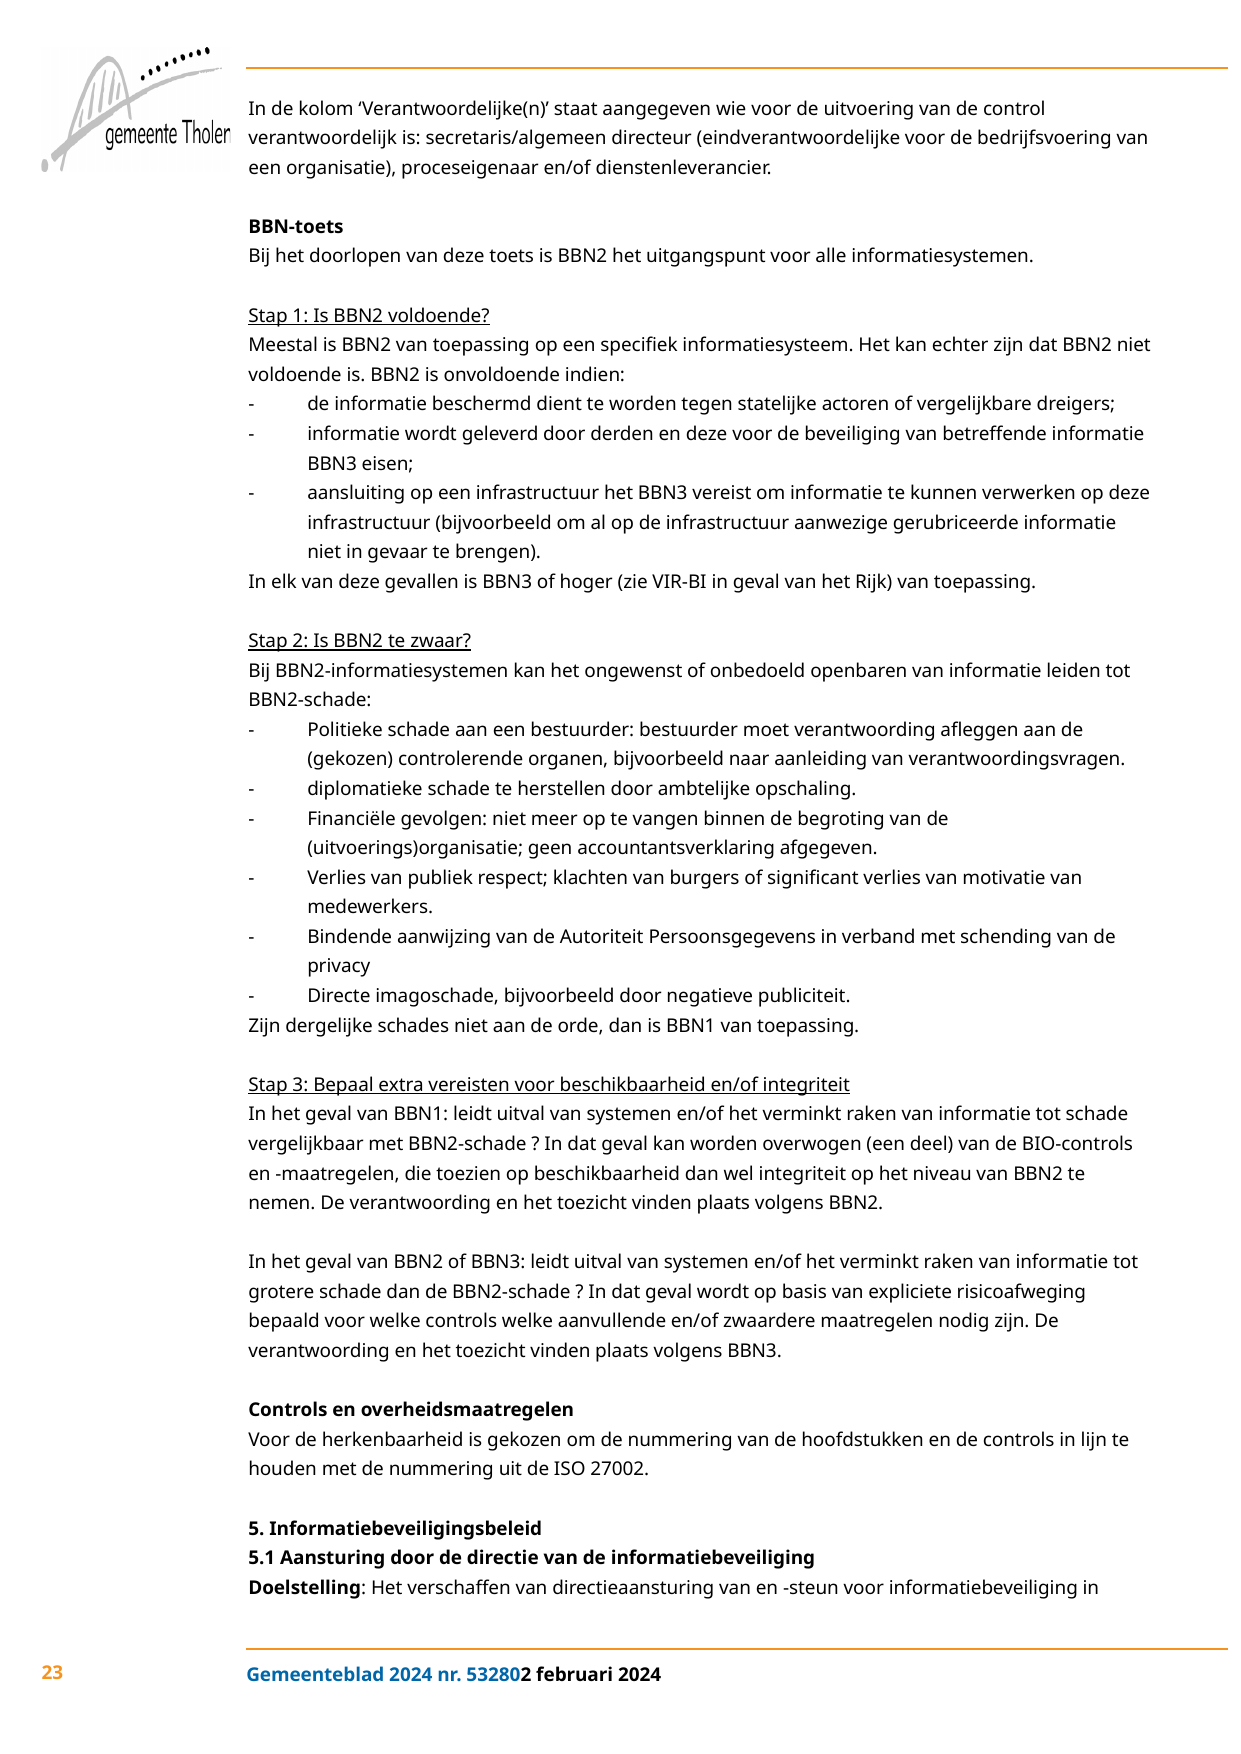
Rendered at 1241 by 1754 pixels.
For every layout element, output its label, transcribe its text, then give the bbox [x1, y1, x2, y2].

text Stap 2: Is BBN2 te zwaar? [248, 627, 1152, 653]
text Bij BBN2-informatiesystemen kan het ongewenst of onbedoeld openbaren van informatie leiden tot BBN2-schade: [248, 657, 1152, 712]
text In de kolom ‘Verantwoordelijke(n)’ staat aangegeven wie voor de uitvoering van de control verantwoordelijk is: secretaris/algemeen directeur (eindverantwoordelijke voor de bedrijfsvoering van een organisatie), proceseigenaar en/of dienstenleverancier. [248, 95, 1152, 180]
text Stap 3: Bepaal extra vereisten voor beschikbaarheid en/of integriteit [248, 1071, 1152, 1097]
text Controls en overheidsmaatregelen [248, 1396, 1152, 1422]
picture [41, 47, 231, 172]
text Zijn dergelijke schades niet aan de orde, dan is BBN1 van toepassing. [248, 1012, 1152, 1038]
text Meestal is BBN2 van toepassing op een specifiek informatiesysteem. Het kan echter zijn dat BBN2 niet voldoende is. BBN2 is onvoldoende indien: [248, 331, 1152, 387]
list diplomatieke schade te herstellen door ambtelijke opschaling. [248, 775, 1152, 801]
list informatie wordt geleverd door derden en deze voor de beveiliging van betreffende informatie BBN3 eisen; [248, 420, 1152, 476]
list Directe imagoschade, bijvoorbeeld door negatieve publiciteit. [248, 982, 1152, 1008]
text BBN-toets [248, 213, 1152, 239]
list Politieke schade aan een bestuurder: bestuurder moet verantwoording afleggen aan de (gekozen) controlerende organen, bijvoorbeeld naar aanleiding van verantwoordingsvragen. [248, 716, 1152, 771]
list Bindende aanwijzing van de Autoriteit Persoonsgegevens in verband met schending van de privacy [248, 923, 1152, 978]
list Verlies van publiek respect; klachten van burgers of significant verlies van motivatie van medewerkers. [248, 864, 1152, 919]
text Stap 1: Is BBN2 voldoende? [248, 302, 1152, 328]
text 5.1 Aansturing door de directie van de informatiebeveiliging [248, 1544, 1152, 1570]
list aansluiting op een infrastructuur het BBN3 vereist om informatie te kunnen verwerken op deze infrastructuur (bijvoorbeeld om al op de infrastructuur aanwezige gerubriceerde informatie niet in gevaar te brengen). [248, 479, 1152, 564]
text In het geval van BBN1: leidt uitval van systemen en/of het verminkt raken van informatie tot schade vergelijkbaar met BBN2-schade ? In dat geval kan worden overwogen (een deel) van de BIO-controls en -maatregelen, die toezien op beschikbaarheid dan wel integriteit op het niveau van BBN2 te nemen. De verantwoording en het toezicht vinden plaats volgens BBN2. [248, 1101, 1152, 1215]
text Doelstelling: Het verschaffen van directieaansturing van en -steun voor informatiebeveiliging in [248, 1574, 1152, 1600]
list de informatie beschermd dient te worden tegen statelijke actoren of vergelijkbare dreigers; [248, 391, 1152, 416]
text Bij het doorlopen van deze toets is BBN2 het uitgangspunt voor alle informatiesystemen. [248, 243, 1152, 268]
text Voor de herkenbaarheid is gekozen om de nummering van de hoofdstukken en de controls in lijn te houden met de nummering uit de ISO 27002. [248, 1426, 1152, 1481]
text In het geval van BBN2 of BBN3: leidt uitval van systemen en/of het verminkt raken van informatie tot grotere schade dan de BBN2-schade ? In dat geval wordt op basis van expliciete risicoafweging bepaald voor welke controls welke aanvullende en/of zwaardere maatregelen nodig zijn. De verantwoording en het toezicht vinden plaats volgens BBN3. [248, 1248, 1152, 1363]
list Financiële gevolgen: niet meer op te vangen binnen de begroting van de (uitvoerings)organisatie; geen accountantsverklaring afgegeven. [248, 805, 1152, 860]
text In elk van deze gevallen is BBN3 of hoger (zie VIR-BI in geval van het Rijk) van toepassing. [248, 568, 1152, 594]
text 5. Informatiebeveiligingsbeleid [248, 1515, 1152, 1541]
